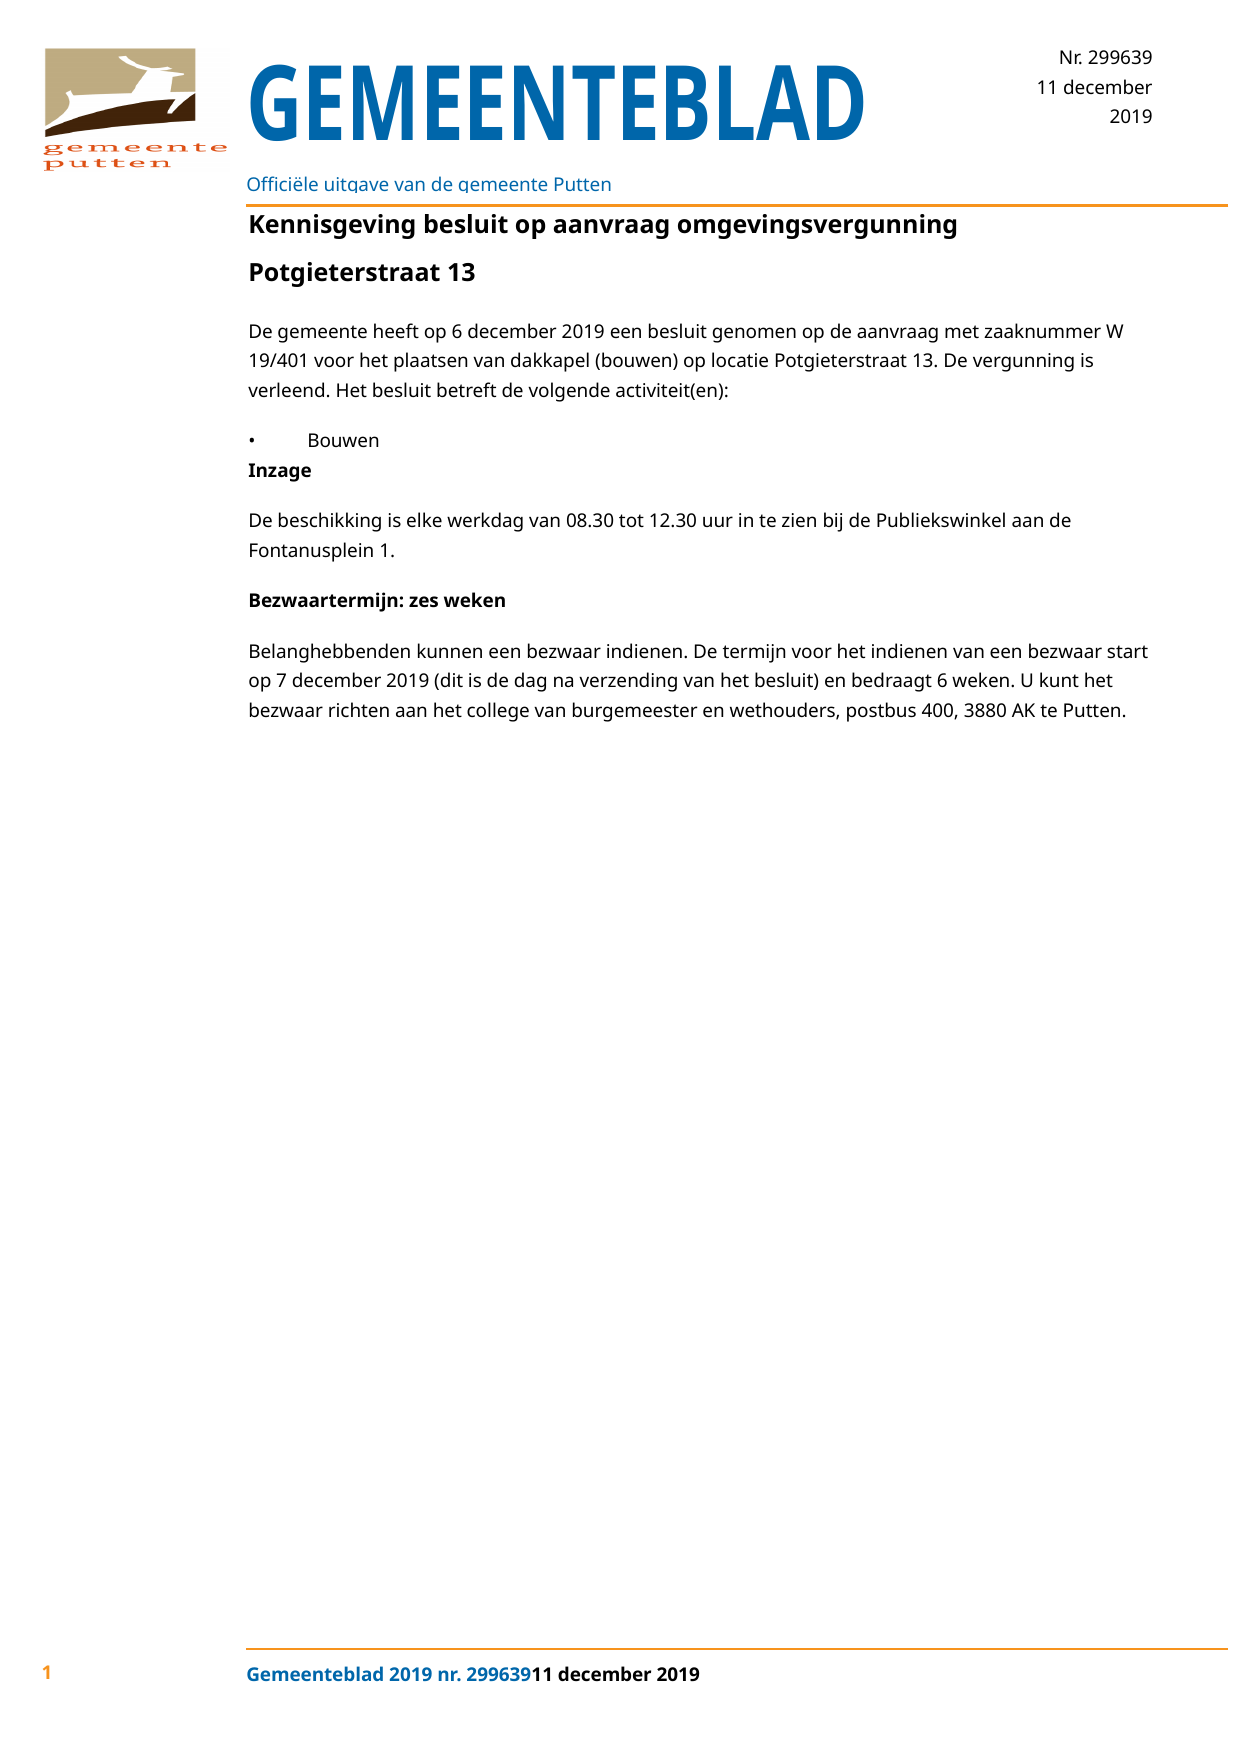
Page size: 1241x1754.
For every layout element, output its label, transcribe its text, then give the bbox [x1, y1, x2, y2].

text Inzage [248, 457, 1152, 483]
text De gemeente heeft op 6 december 2019 een besluit genomen op de aanvraag met zaaknummer W 19/401 voor het plaatsen van dakkapel (bouwen) op locatie Potgieterstraat 13. De vergunning is verleend. Het besluit betreft de volgende activiteit(en): [248, 318, 1152, 403]
picture [41, 47, 231, 172]
text De beschikking is elke werkdag van 08.30 tot 12.30 uur in te zien bij de Publiekswinkel aan de Fontanusplein 1. [248, 507, 1152, 563]
text Belanghebbenden kunnen een bezwaar indienen. De termijn voor het indienen van een bezwaar start op 7 december 2019 (dit is de dag na verzending van het besluit) en bedraagt 6 weken. U kunt het bezwaar richten aan het college van burgemeester en wethouders, postbus 400, 3880 AK te Putten. [248, 638, 1152, 723]
list Bouwen [248, 427, 1152, 453]
text Kennisgeving besluit op aanvraag omgevingsvergunning Potgieterstraat 13 [248, 207, 1152, 288]
text Bezwaartermijn: zes weken [248, 587, 1152, 613]
